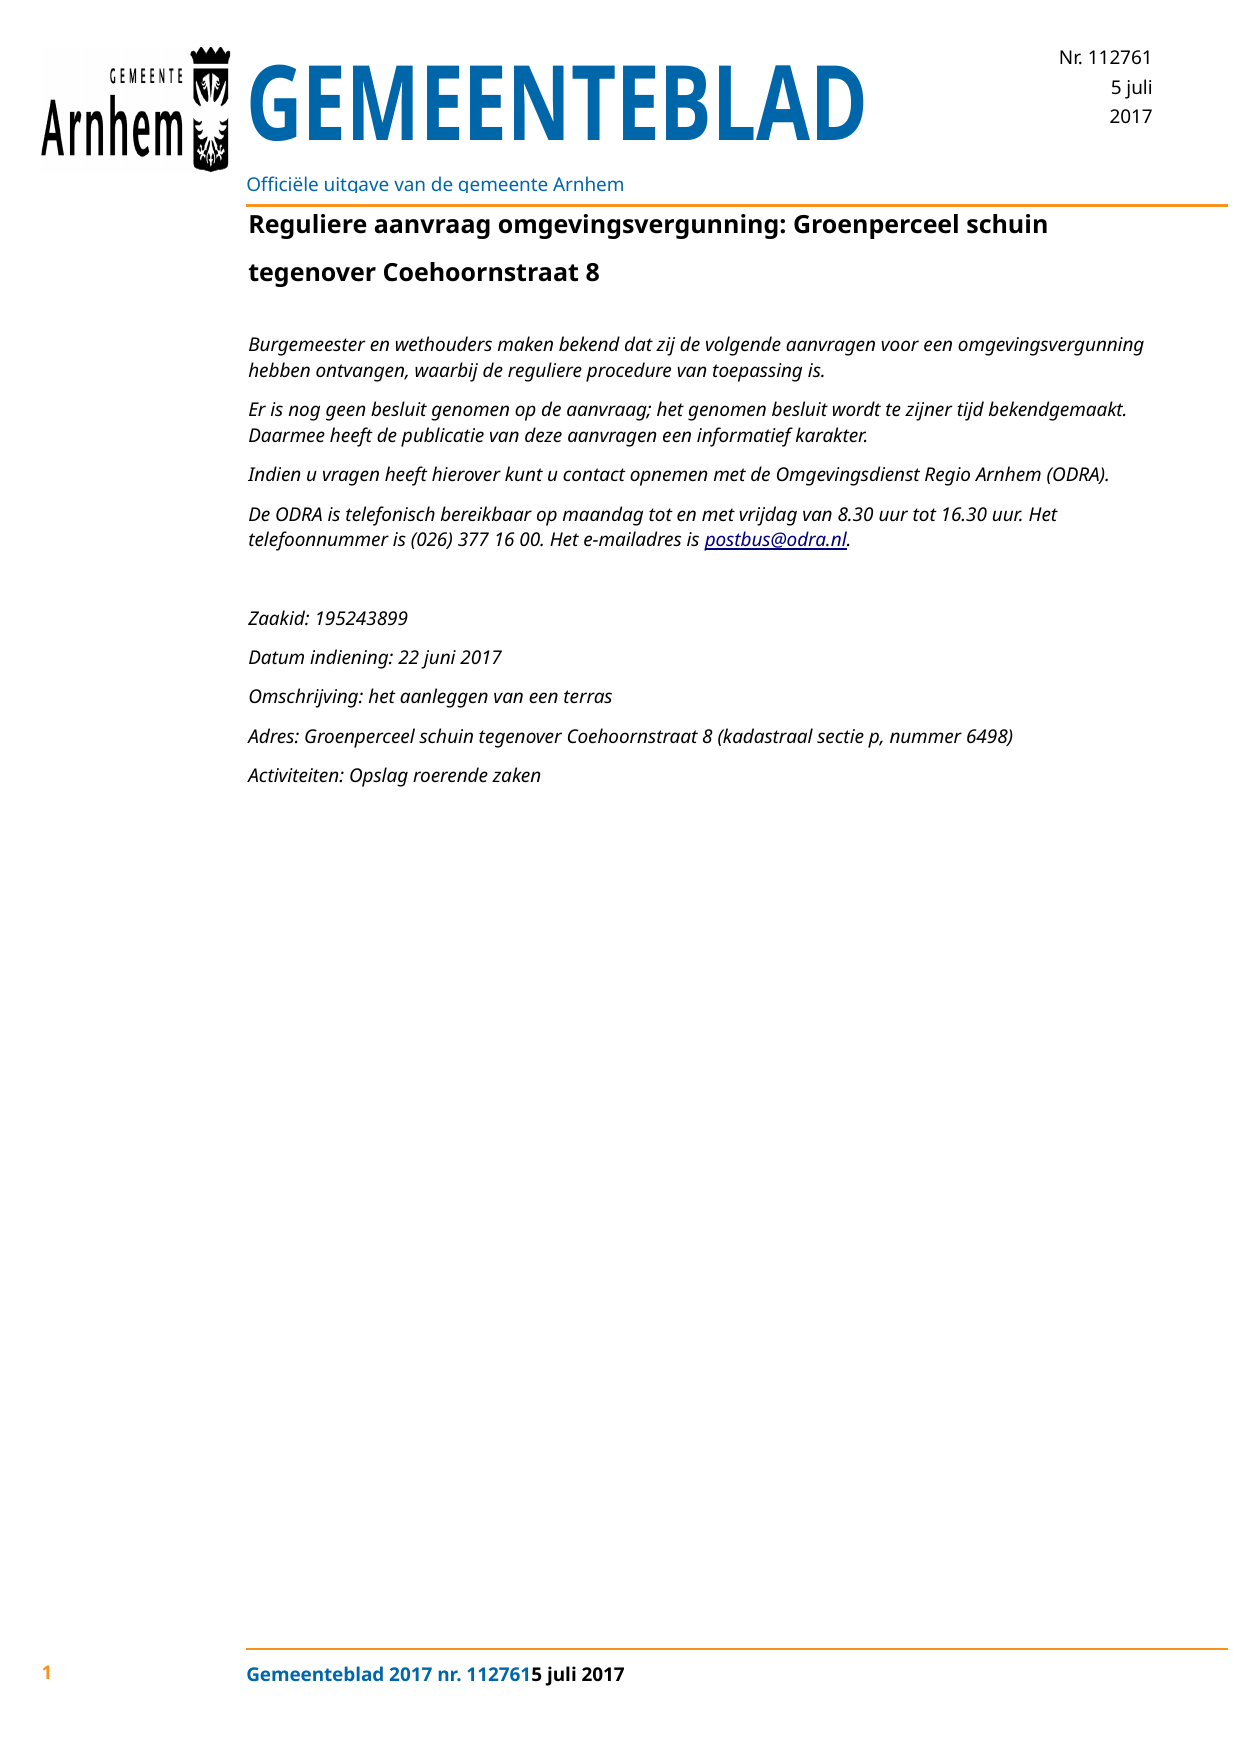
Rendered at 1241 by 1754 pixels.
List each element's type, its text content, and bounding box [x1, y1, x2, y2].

text Omschrijving: het aanleggen van een terras [248, 683, 1152, 709]
text Zaakid: 195243899 [248, 605, 1152, 631]
text Activiteiten: Opslag roerende zaken [248, 762, 1152, 788]
picture [41, 47, 231, 172]
text Reguliere aanvraag omgevingsvergunning: Groenperceel schuin tegenover Coehoornstraat 8 [248, 207, 1152, 288]
text Er is nog geen besluit genomen op de aanvraag; het genomen besluit wordt te zijner tijd bekendgemaakt. Daarmee heeft de publicatie van deze aanvragen een informatief karakter. [248, 396, 1152, 448]
text Datum indiening: 22 juni 2017 [248, 644, 1152, 670]
text Burgemeester en wethouders maken bekend dat zij de volgende aanvragen voor een omgevingsvergunning hebben ontvangen, waarbij de reguliere procedure van toepassing is. [248, 331, 1152, 383]
text Adres: Groenperceel schuin tegenover Coehoornstraat 8 (kadastraal sectie p, nummer 6498) [248, 723, 1152, 748]
text De ODRA is telefonisch bereikbaar op maandag tot en met vrijdag van 8.30 uur tot 16.30 uur. Het telefoonnummer is (026) 377 16 00. Het e-mailadres is postbus@odra.nl. [248, 501, 1152, 552]
text Indien u vragen heeft hierover kunt u contact opnemen met de Omgevingsdienst Regio Arnhem (ODRA). [248, 461, 1152, 487]
